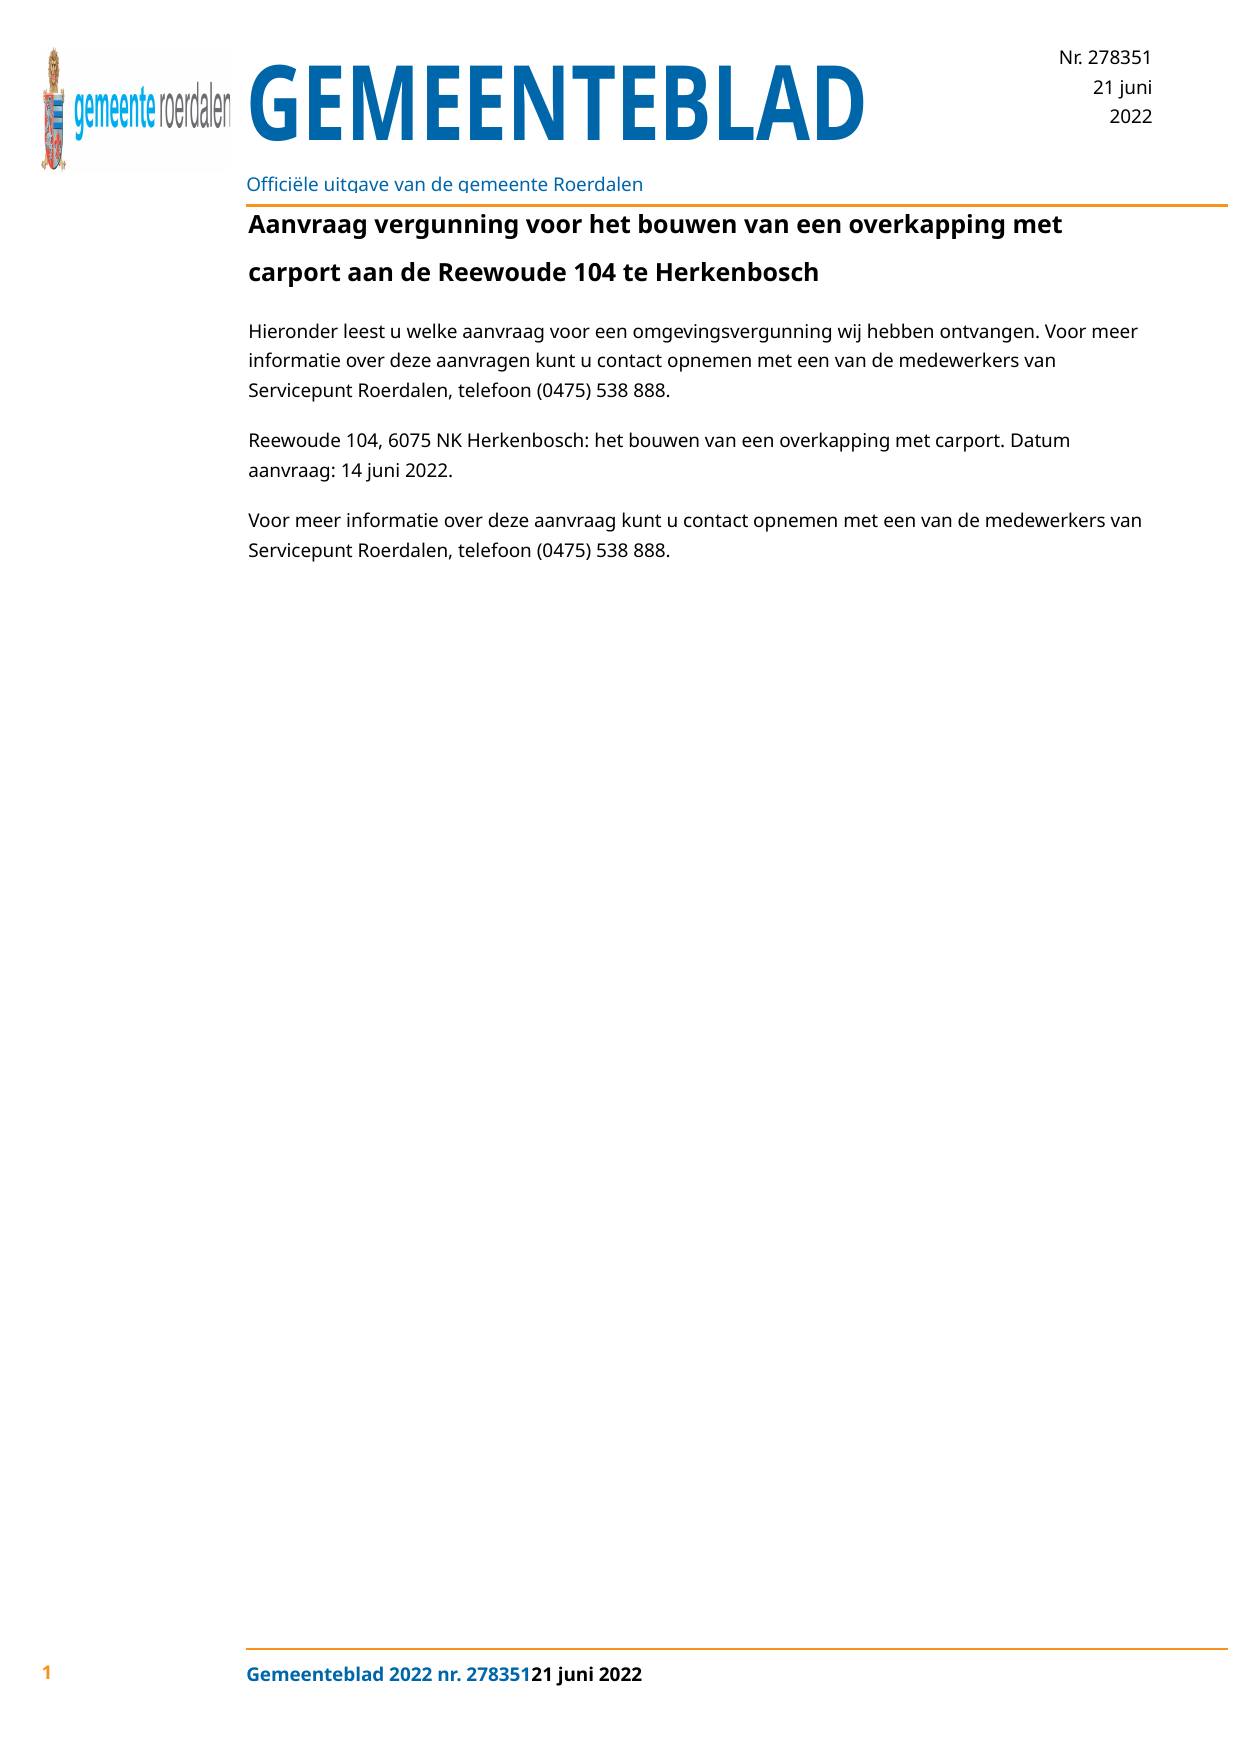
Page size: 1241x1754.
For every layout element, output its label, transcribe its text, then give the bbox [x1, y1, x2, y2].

text Voor meer informatie over deze aanvraag kunt u contact opnemen met een van de medewerkers van Servicepunt Roerdalen, telefoon (0475) 538 888. [248, 507, 1152, 563]
text Aanvraag vergunning voor het bouwen van een overkapping met carport aan de Reewoude 104 te Herkenbosch [248, 207, 1152, 288]
text Hieronder leest u welke aanvraag voor een omgevingsvergunning wij hebben ontvangen. Voor meer informatie over deze aanvragen kunt u contact opnemen met een van de medewerkers van Servicepunt Roerdalen, telefoon (0475) 538 888. [248, 318, 1152, 403]
picture [41, 47, 231, 172]
text Reewoude 104, 6075 NK Herkenbosch: het bouwen van een overkapping met carport. Datum aanvraag: 14 juni 2022. [248, 427, 1152, 483]
